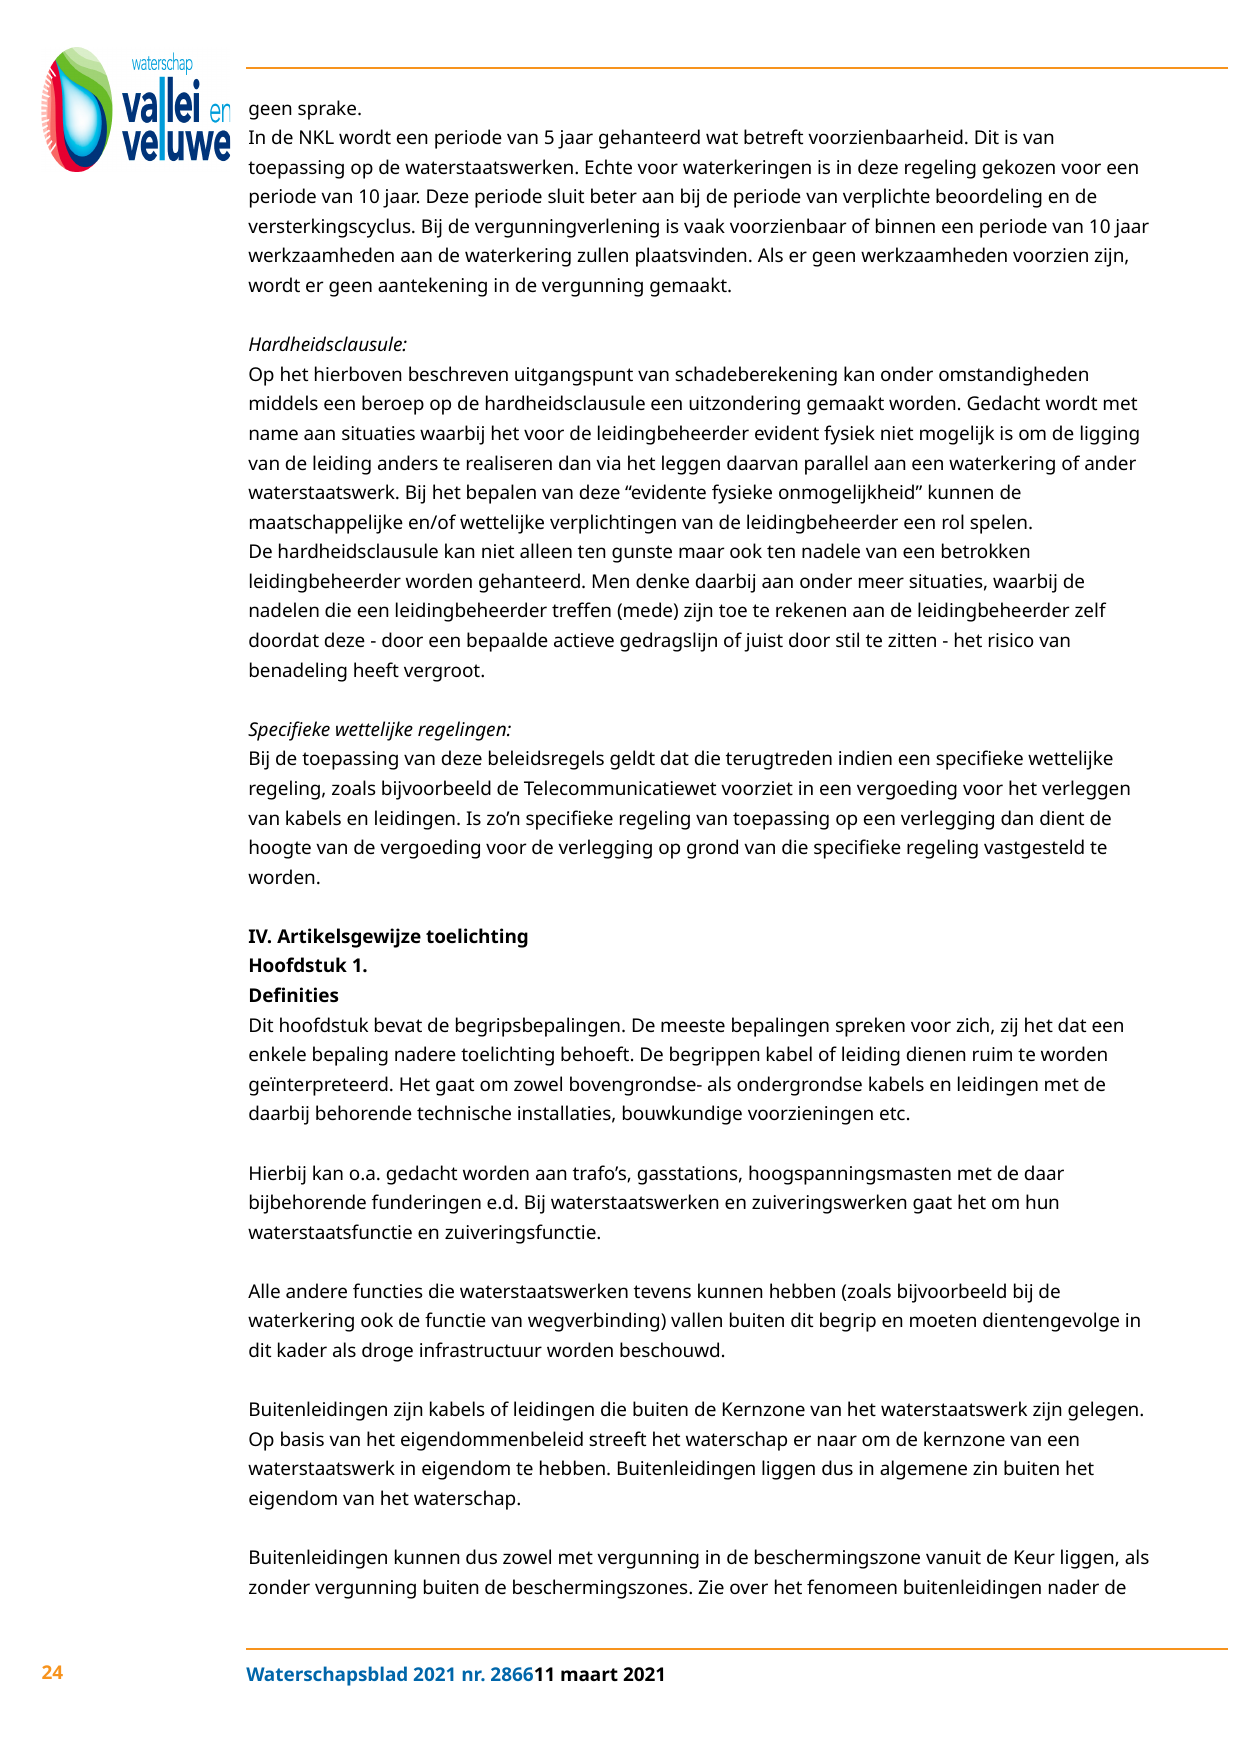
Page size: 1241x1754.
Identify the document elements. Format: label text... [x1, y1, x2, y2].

text Hoofdstuk 1. [248, 953, 1152, 978]
picture [41, 47, 231, 172]
text Dit hoofdstuk bevat de begripsbepalingen. De meeste bepalingen spreken voor zich, zij het dat een enkele bepaling nadere toelichting behoeft. De begrippen kabel of leiding dienen ruim te worden geïnterpreteerd. Het gaat om zowel bovengrondse- als ondergrondse kabels en leidingen met de daarbij behorende technische installaties, bouwkundige voorzieningen etc. [248, 1012, 1152, 1126]
text In de NKL wordt een periode van 5 jaar gehanteerd wat betreft voorzienbaarheid. Dit is van toepassing op de waterstaatswerken. Echte voor waterkeringen is in deze regeling gekozen voor een periode van 10 jaar. Deze periode sluit beter aan bij de periode van verplichte beoordeling en de versterkingscyclus. Bij de vergunningverlening is vaak voorzienbaar of binnen een periode van 10 jaar werkzaamheden aan de waterkering zullen plaatsvinden. Als er geen werkzaamheden voorzien zijn, wordt er geen aantekening in de vergunning gemaakt. [248, 124, 1152, 298]
text Buitenleidingen kunnen dus zowel met vergunning in de beschermingszone vanuit de Keur liggen, als zonder vergunning buiten de beschermingszones. Zie over het fenomeen buitenleidingen nader de [248, 1544, 1152, 1600]
text Op het hierboven beschreven uitgangspunt van schadeberekening kan onder omstandigheden middels een beroep op de hardheidsclausule een uitzondering gemaakt worden. Gedacht wordt met name aan situaties waarbij het voor de leidingbeheerder evident fysiek niet mogelijk is om de ligging van de leiding anders te realiseren dan via het leggen daarvan parallel aan een waterkering of ander waterstaatswerk. Bij het bepalen van deze “evidente fysieke onmogelijkheid” kunnen de maatschappelijke en/of wettelijke verplichtingen van de leidingbeheerder een rol spelen. [248, 361, 1152, 535]
text Alle andere functies die waterstaatswerken tevens kunnen hebben (zoals bijvoorbeeld bij de waterkering ook de functie van wegverbinding) vallen buiten dit begrip en moeten dientengevolge in dit kader als droge infrastructuur worden beschouwd. [248, 1278, 1152, 1363]
text Buitenleidingen zijn kabels of leidingen die buiten de Kernzone van het waterstaatswerk zijn gelegen. Op basis van het eigendommenbeleid streeft het waterschap er naar om de kernzone van een waterstaatswerk in eigendom te hebben. Buitenleidingen liggen dus in algemene zin buiten het eigendom van het waterschap. [248, 1396, 1152, 1511]
text geen sprake. [248, 95, 1152, 121]
text IV. Artikelsgewijze toelichting [248, 923, 1152, 949]
text De hardheidsclausule kan niet alleen ten gunste maar ook ten nadele van een betrokken leidingbeheerder worden gehanteerd. Men denke daarbij aan onder meer situaties, waarbij de nadelen die een leidingbeheerder treffen (mede) zijn toe te rekenen aan de leidingbeheerder zelf doordat deze - door een bepaalde actieve gedragslijn of juist door stil te zitten - het risico van benadeling heeft vergroot. [248, 538, 1152, 683]
text Specifieke wettelijke regelingen: [248, 716, 1152, 742]
text Definities [248, 982, 1152, 1008]
text Hardheidsclausule: [248, 331, 1152, 357]
text Bij de toepassing van deze beleidsregels geldt dat die terugtreden indien een specifieke wettelijke regeling, zoals bijvoorbeeld de Telecommunicatiewet voorziet in een vergoeding voor het verleggen van kabels en leidingen. Is zo’n specifieke regeling van toepassing op een verlegging dan dient de hoogte van de vergoeding voor de verlegging op grond van die specifieke regeling vastgesteld te worden. [248, 746, 1152, 890]
text Hierbij kan o.a. gedacht worden aan trafo’s, gasstations, hoogspanningsmasten met de daar bijbehorende funderingen e.d. Bij waterstaatswerken en zuiveringswerken gaat het om hun waterstaatsfunctie en zuiveringsfunctie. [248, 1160, 1152, 1245]
